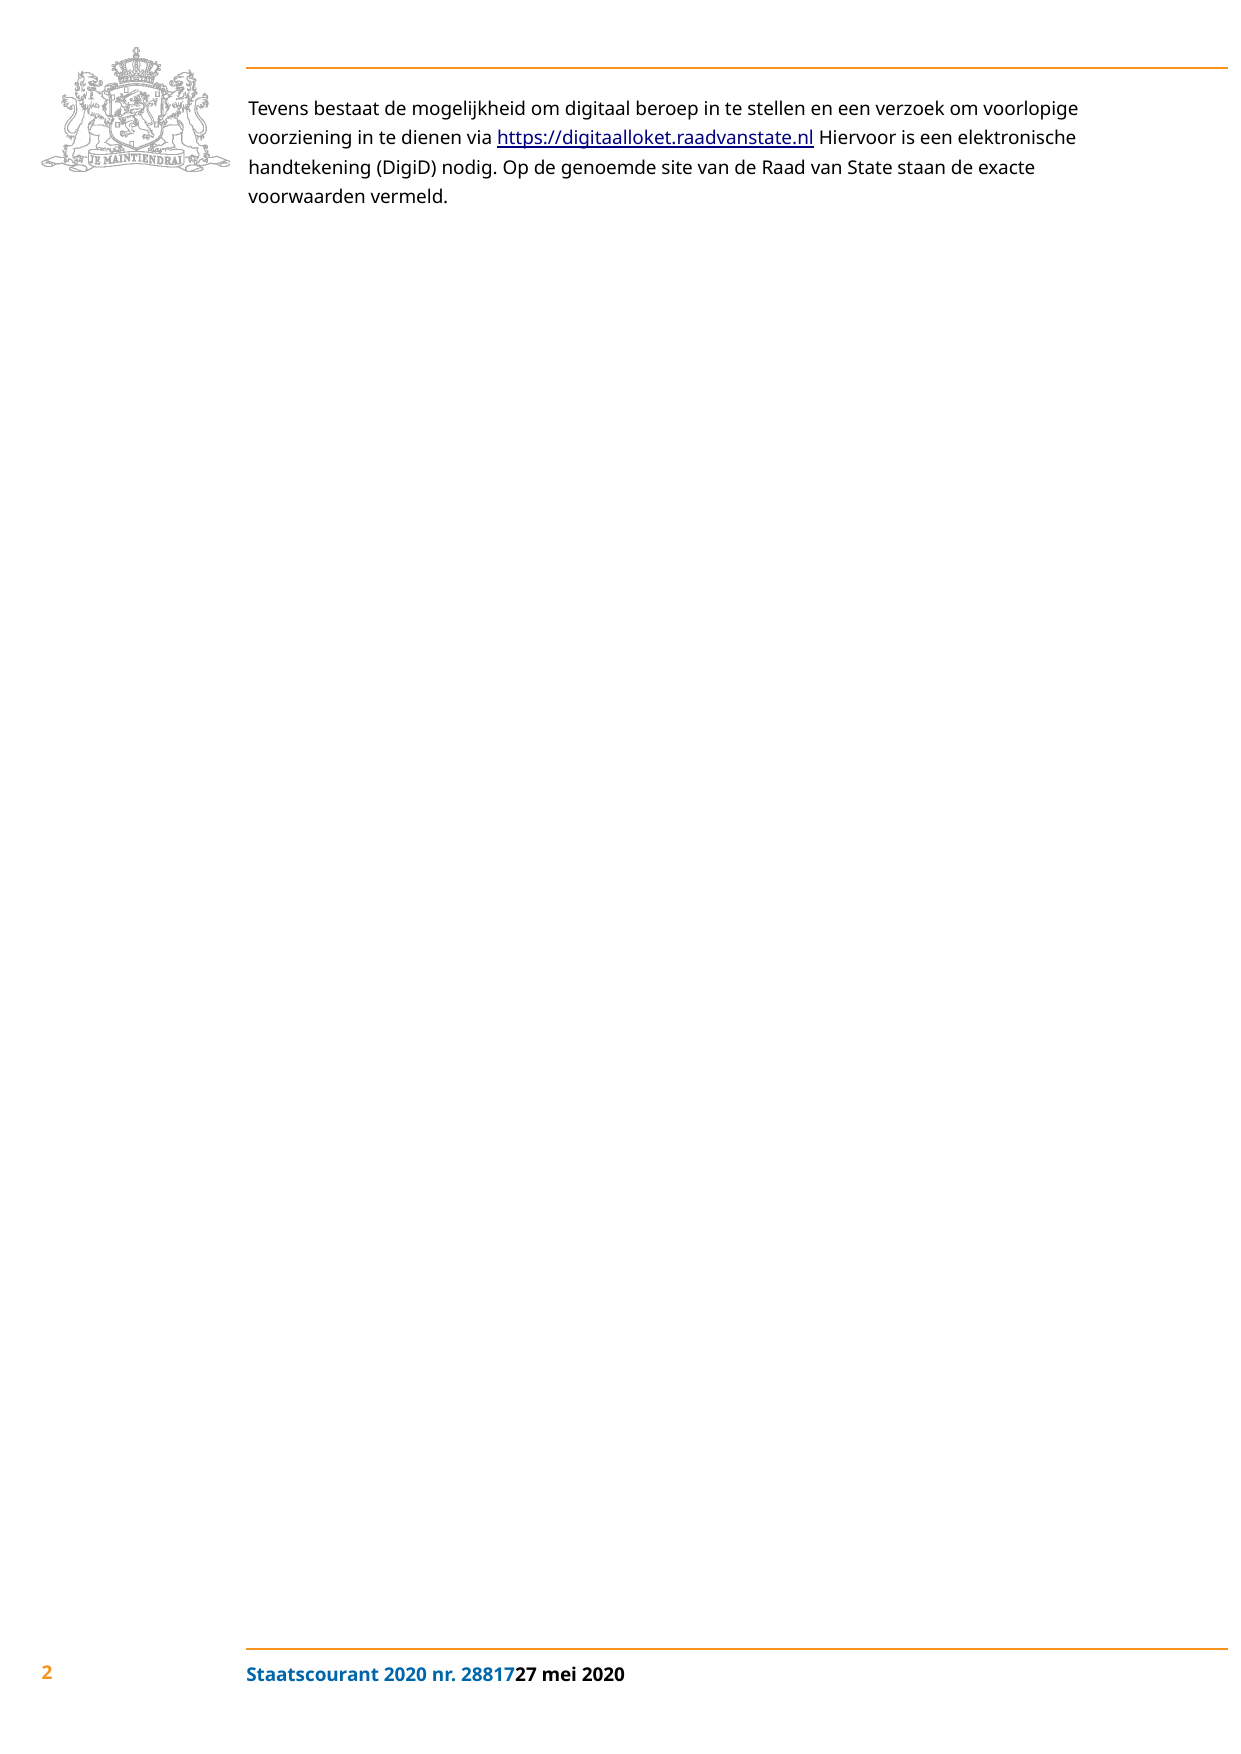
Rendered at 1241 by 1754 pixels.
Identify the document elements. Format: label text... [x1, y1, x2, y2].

text Tevens bestaat de mogelijkheid om digitaal beroep in te stellen en een verzoek om voorlopige voorziening in te dienen via https://digitaalloket.raadvanstate.nl Hiervoor is een elektronische handtekening (DigiD) nodig. Op de genoemde site van de Raad van State staan de exacte voorwaarden vermeld. [248, 95, 1152, 209]
picture [41, 47, 231, 172]
